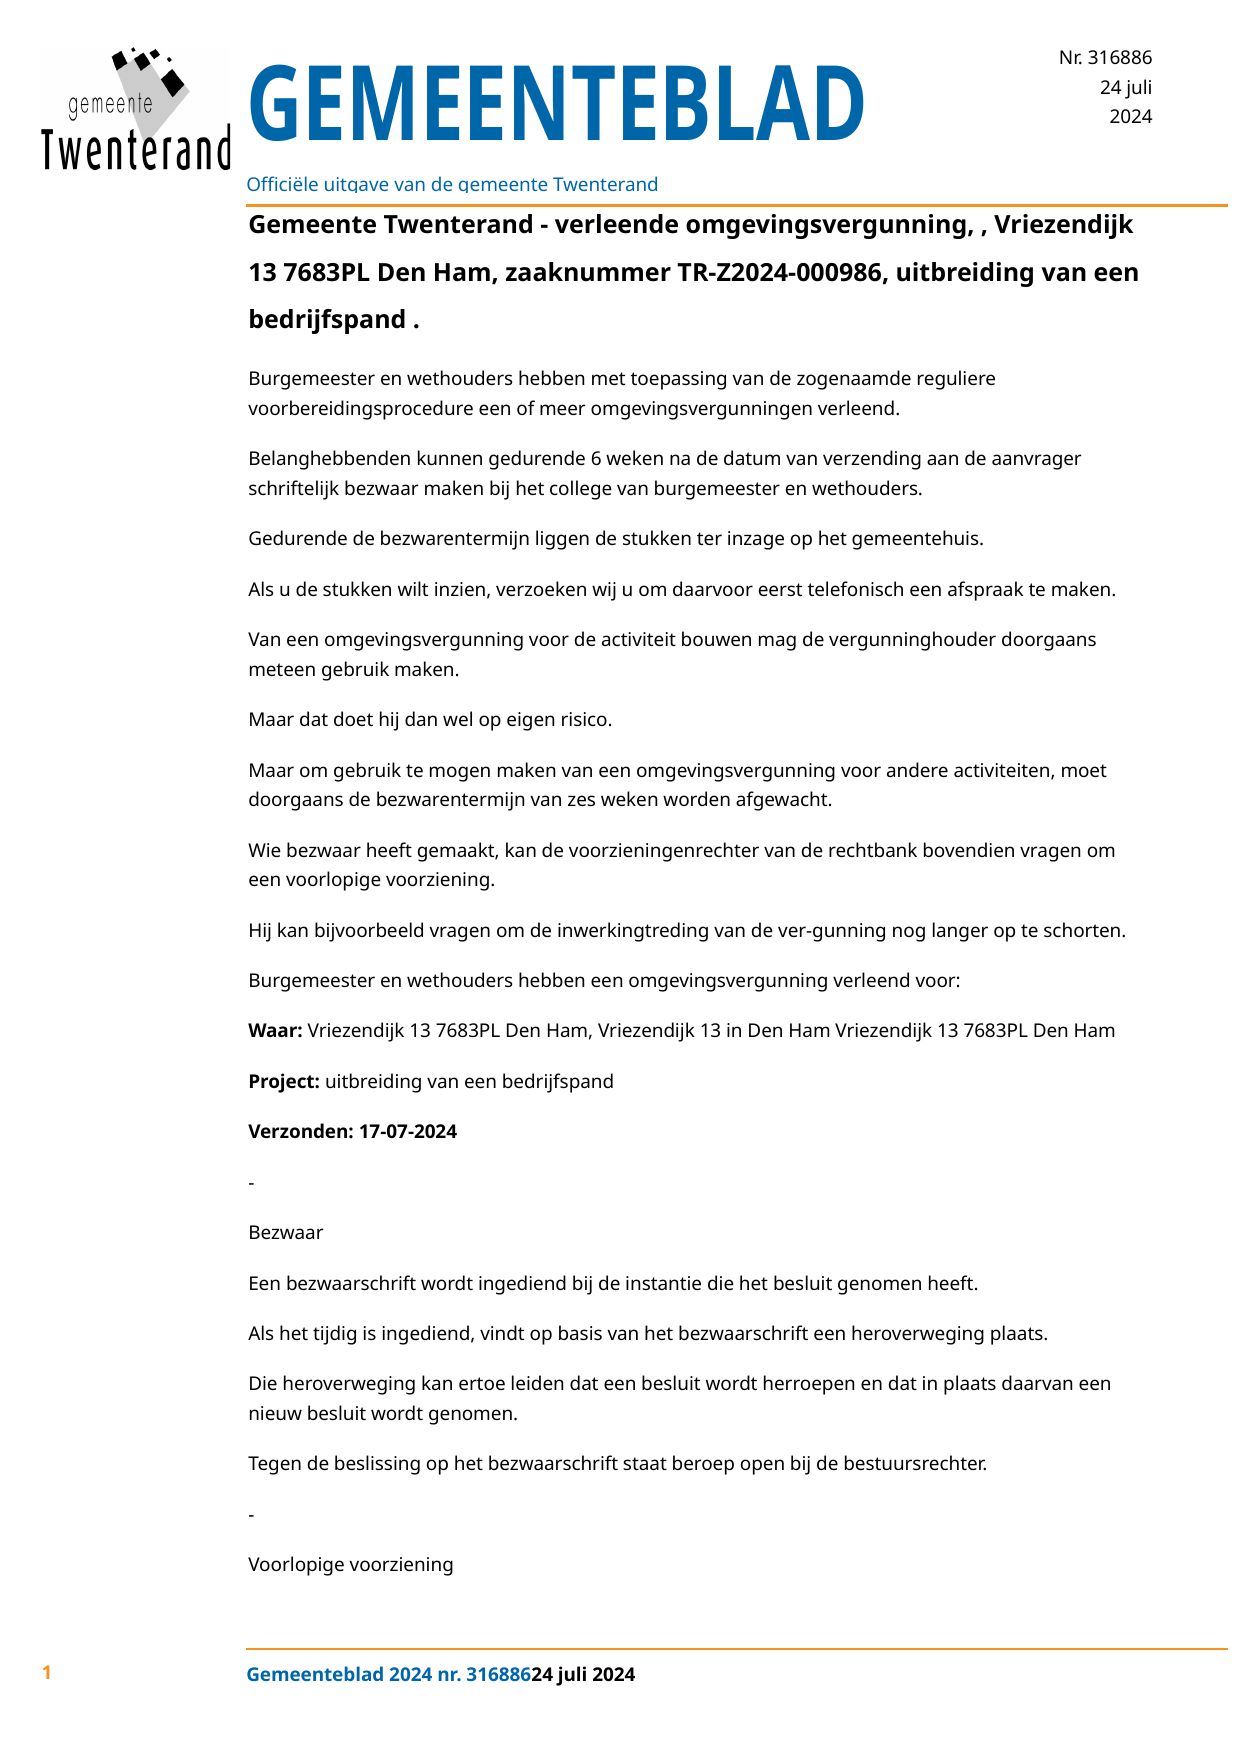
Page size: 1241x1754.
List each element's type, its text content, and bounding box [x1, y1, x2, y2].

text Maar om gebruik te mogen maken van een omgevingsvergunning voor andere activiteiten, moet doorgaans de bezwarentermijn van zes weken worden afgewacht. [248, 757, 1152, 812]
picture [41, 47, 231, 172]
text Als het tijdig is ingediend, vindt op basis van het bezwaarschrift een heroverweging plaats. [248, 1320, 1152, 1346]
text Belanghebbenden kunnen gedurende 6 weken na de datum van verzending aan de aanvrager schriftelijk bezwaar maken bij het college van burgemeester en wethouders. [248, 446, 1152, 501]
text Project: uitbreiding van een bedrijfspand [248, 1068, 1152, 1094]
text Van een omgevingsvergunning voor de activiteit bouwen mag de vergunninghouder doorgaans meteen gebruik maken. [248, 626, 1152, 682]
text Gemeente Twenterand - verleende omgevingsvergunning, , Vriezendijk 13 7683PL Den Ham, zaaknummer TR-Z2024-000986, uitbreiding van een bedrijfspand . [248, 207, 1152, 336]
text - [248, 1169, 1152, 1194]
text Hij kan bijvoorbeeld vragen om de inwerkingtreding van de ver-gunning nog langer op te schorten. [248, 917, 1152, 942]
text Gedurende de bezwarentermijn liggen de stukken ter inzage op het gemeentehuis. [248, 526, 1152, 551]
text Wie bezwaar heeft gemaakt, kan de voorzieningenrechter van de rechtbank bovendien vragen om een voorlopige voorziening. [248, 837, 1152, 892]
text Verzonden: 17-07-2024 [248, 1118, 1152, 1144]
text Als u de stukken wilt inzien, verzoeken wij u om daarvoor eerst telefonisch een afspraak te maken. [248, 576, 1152, 602]
text - [248, 1501, 1152, 1527]
text Die heroverweging kan ertoe leiden dat een besluit wordt herroepen en dat in plaats daarvan een nieuw besluit wordt genomen. [248, 1371, 1152, 1426]
text Burgemeester en wethouders hebben met toepassing van de zogenaamde reguliere voorbereidingsprocedure een of meer omgevingsvergunningen verleend. [248, 366, 1152, 421]
text Voorlopige voorziening [248, 1551, 1152, 1577]
text Burgemeester en wethouders hebben een omgevingsvergunning verleend voor: [248, 967, 1152, 993]
text Bezwaar [248, 1219, 1152, 1245]
text Een bezwaarschrift wordt ingediend bij de instantie die het besluit genomen heeft. [248, 1270, 1152, 1295]
text Maar dat doet hij dan wel op eigen risico. [248, 706, 1152, 732]
text Tegen de beslissing op het bezwaarschrift staat beroep open bij de bestuursrechter. [248, 1451, 1152, 1476]
text Waar: Vriezendijk 13 7683PL Den Ham, Vriezendijk 13 in Den Ham Vriezendijk 13 7683PL Den Ham [248, 1018, 1152, 1043]
